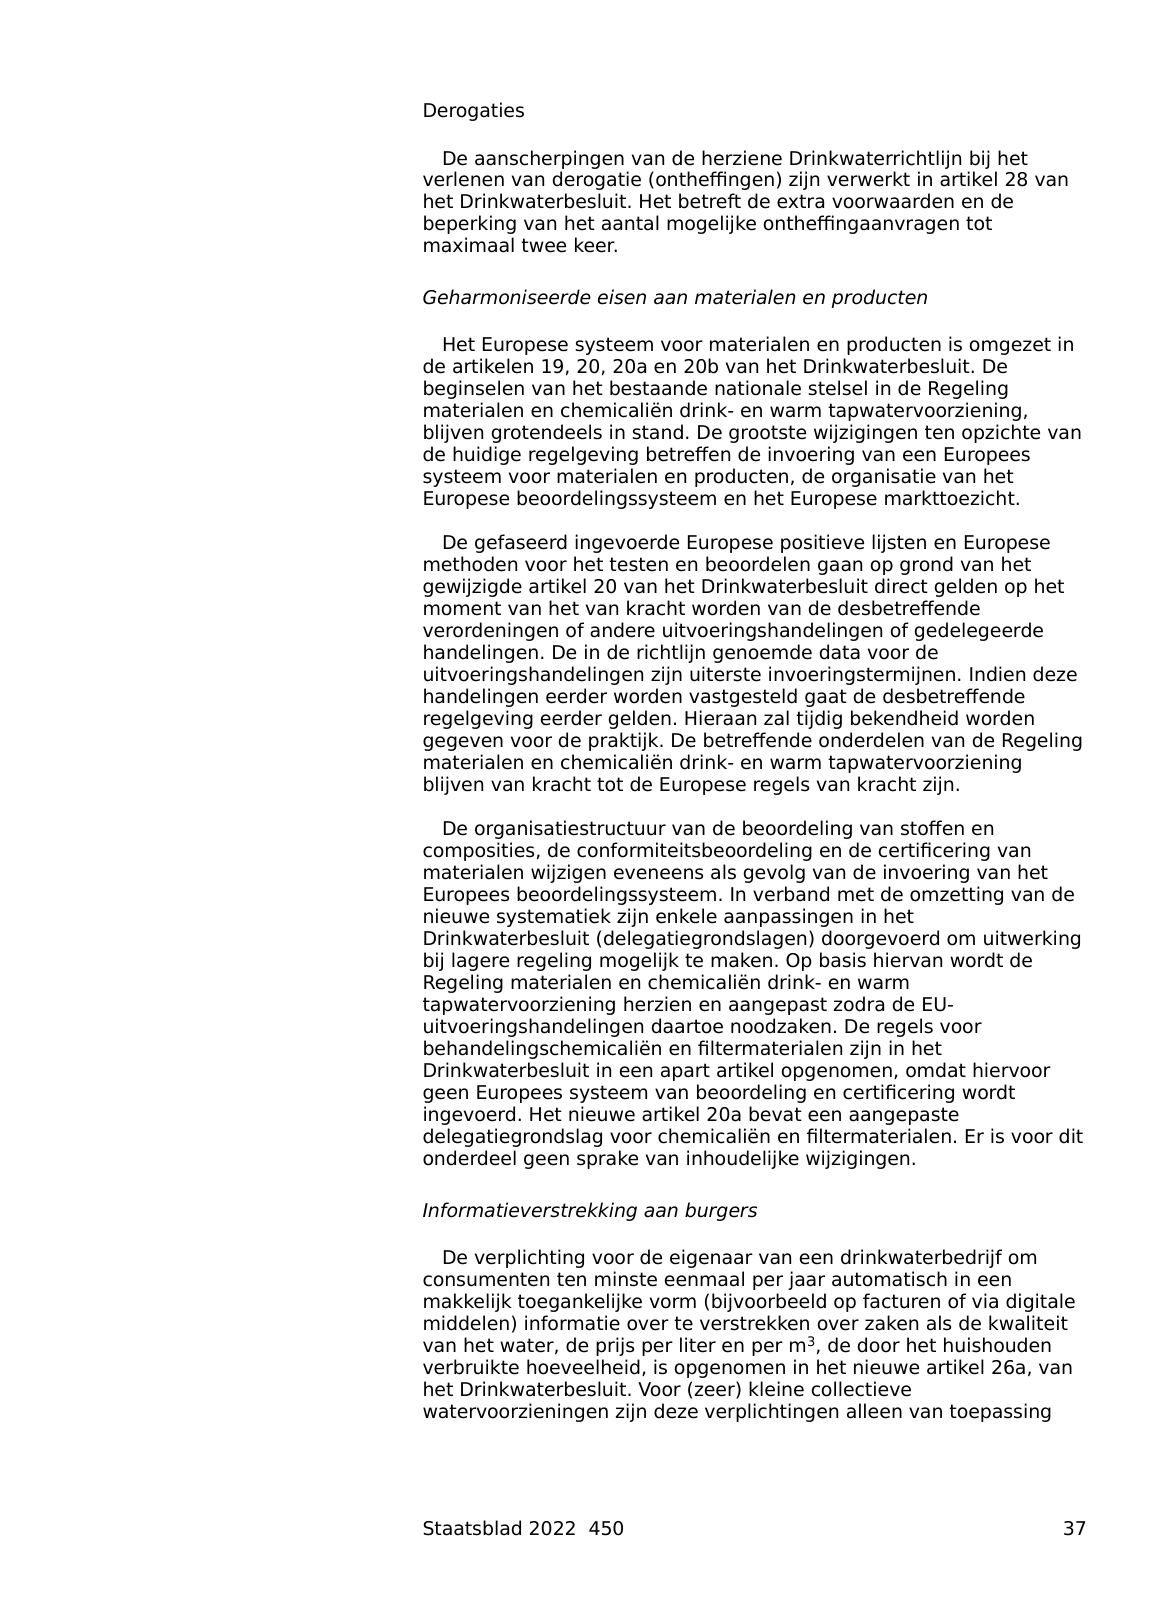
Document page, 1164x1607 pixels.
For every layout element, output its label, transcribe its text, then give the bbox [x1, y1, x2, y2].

text De gefaseerd ingevoerde Europese positieve lijsten en Europese methoden voor het testen en beoordelen gaan op grond van het gewijzigde artikel 20 van het Drinkwaterbesluit direct gelden op het moment van het van kracht worden van de desbetreffende verordeningen of andere uitvoeringshandelingen of gedelegeerde handelingen. De in de richtlijn genoemde data voor de uitvoeringshandelingen zijn uiterste invoeringstermijnen. Indien deze handelingen eerder worden vastgesteld gaat de desbetreffende regelgeving eerder gelden. Hieraan zal tijdig bekendheid worden gegeven voor de praktijk. De betreffende onderdelen van de Regeling materialen en chemicaliën drink- en warm tapwatervoorziening blijven van kracht tot de Europese regels van kracht zijn. [422, 532, 1087, 796]
subtitle Informatieverstrekking aan burgers [422, 1200, 1087, 1222]
text De organisatiestructuur van de beoordeling van stoffen en composities, de conformiteitsbeoordeling en de certificering van materialen wijzigen eveneens als gevolg van de invoering van het Europees beoordelingssysteem. In verband met de omzetting van de nieuwe systematiek zijn enkele aanpassingen in het Drinkwaterbesluit (delegatiegrondslagen) doorgevoerd om uitwerking bij lagere regeling mogelijk te maken. Op basis hiervan wordt de Regeling materialen en chemicaliën drink- en warm tapwatervoorziening herzien en aangepast zodra de EU-uitvoeringshandelingen daartoe noodzaken. De regels voor behandelingschemicaliën en filtermaterialen zijn in het Drinkwaterbesluit in een apart artikel opgenomen, omdat hiervoor geen Europees systeem van beoordeling en certificering wordt ingevoerd. Het nieuwe artikel 20a bevat een aangepaste delegatiegrondslag voor chemicaliën en filtermaterialen. Er is voor dit onderdeel geen sprake van inhoudelijke wijzigingen. [422, 818, 1087, 1170]
text Het Europese systeem voor materialen en producten is omgezet in de artikelen 19, 20, 20a en 20b van het Drinkwaterbesluit. De beginselen van het bestaande nationale stelsel in de Regeling materialen en chemicaliën drink- en warm tapwatervoorziening, blijven grotendeels in stand. De grootste wijzigingen ten opzichte van de huidige regelgeving betreffen de invoering van een Europees systeem voor materialen en producten, de organisatie van het Europese beoordelingssysteem en het Europese markttoezicht. [422, 334, 1087, 510]
subtitle Derogaties [422, 100, 1087, 122]
text De aanscherpingen van de herziene Drinkwaterrichtlijn bij het verlenen van derogatie (ontheffingen) zijn verwerkt in artikel 28 van het Drinkwaterbesluit. Het betreft de extra voorwaarden en de beperking van het aantal mogelijke ontheffingaanvragen tot maximaal twee keer. [422, 147, 1087, 257]
subtitle Geharmoniseerde eisen aan materialen en producten [422, 287, 1087, 309]
text De verplichting voor de eigenaar van een drinkwaterbedrijf om consumenten ten minste eenmaal per jaar automatisch in een makkelijk toegankelijke vorm (bijvoorbeeld op facturen of via digitale middelen) informatie over te verstrekken over zaken als de kwaliteit van het water, de prijs per liter en per m3, de door het huishouden verbruikte hoeveelheid, is opgenomen in het nieuwe artikel 26a, van het Drinkwaterbesluit. Voor (zeer) kleine collectieve watervoorzieningen zijn deze verplichtingen alleen van toepassing [422, 1247, 1087, 1423]
